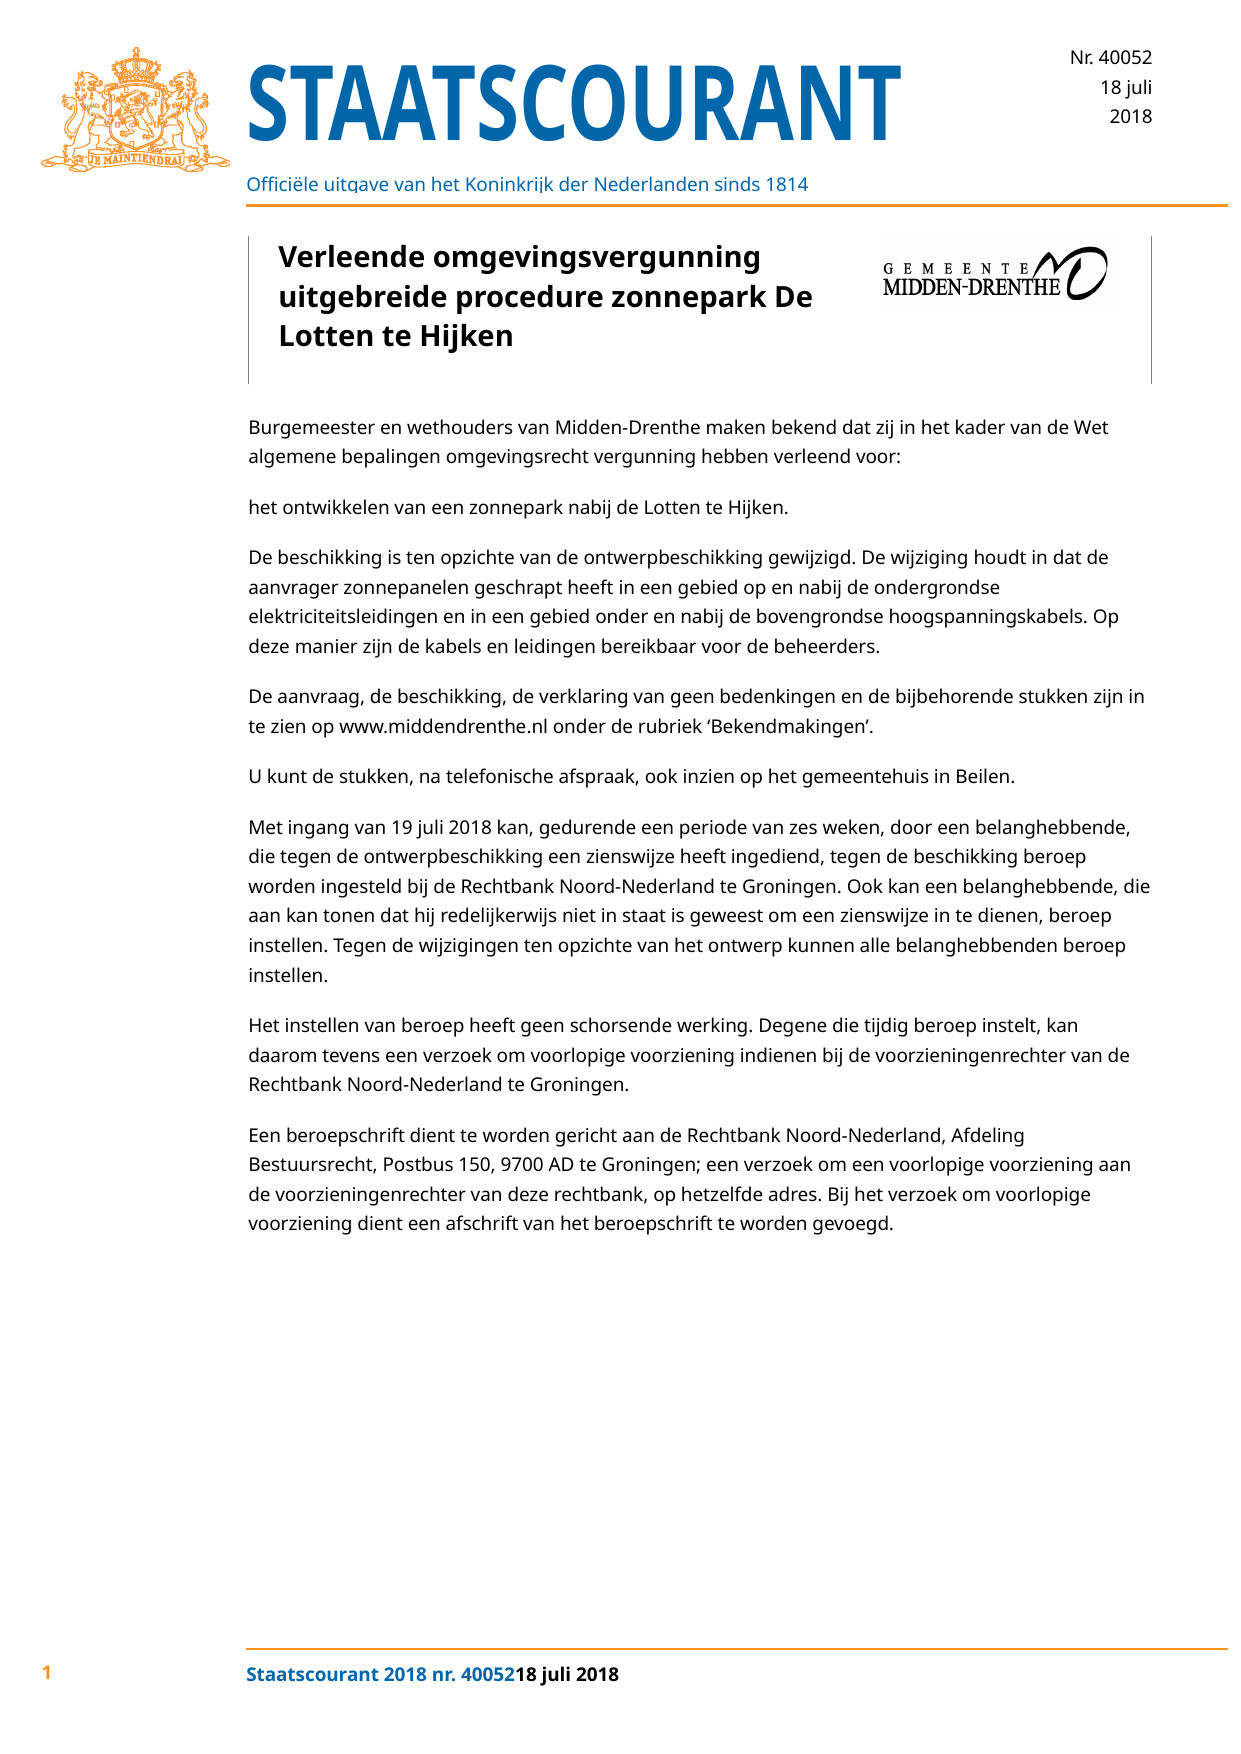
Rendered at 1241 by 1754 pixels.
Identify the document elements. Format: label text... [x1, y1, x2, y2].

picture [41, 47, 231, 172]
text Een beroepschrift dient te worden gericht aan de Rechtbank Noord-Nederland, Afdeling Bestuursrecht, Postbus 150, 9700 AD te Groningen; een verzoek om een voorlopige voorziening aan de voorzieningenrechter van deze rechtbank, op hetzelfde adres. Bij het verzoek om voorlopige voorziening dient een afschrift van het beroepschrift te worden gevoegd. [248, 1122, 1152, 1236]
text Burgemeester en wethouders van Midden-Drenthe maken bekend dat zij in het kader van de Wet algemene bepalingen omgevingsrecht vergunning hebben verleend voor: [248, 414, 1152, 469]
picture [882, 236, 1119, 307]
text het ontwikkelen van een zonnepark nabij de Lotten te Hijken. [248, 494, 1152, 520]
text De beschikking is ten opzichte van de ontwerpbeschikking gewijzigd. De wijziging houdt in dat de aanvrager zonnepanelen geschrapt heeft in een gebied op en nabij de ondergrondse elektriciteitsleidingen en in een gebied onder en nabij de bovengrondse hoogspanningskabels. Op deze manier zijn de kabels en leidingen bereikbaar voor de beheerders. [248, 544, 1152, 659]
text De aanvraag, de beschikking, de verklaring van geen bedenkingen en de bijbehorende stukken zijn in te zien op www.middendrenthe.nl onder de rubriek ‘Bekendmakingen’. [248, 683, 1152, 739]
text U kunt de stukken, na telefonische afspraak, ook inzien op het gemeentehuis in Beilen. [248, 763, 1152, 789]
text Met ingang van 19 juli 2018 kan, gedurende een periode van zes weken, door een belanghebbende, die tegen de ontwerpbeschikking een zienswijze heeft ingediend, tegen de beschikking beroep worden ingesteld bij de Rechtbank Noord-Nederland te Groningen. Ook kan een belanghebbende, die aan kan tonen dat hij redelijkerwijs niet in staat is geweest om een zienswijze in te dienen, beroep instellen. Tegen de wijzigingen ten opzichte van het ontwerp kunnen alle belanghebbenden beroep instellen. [248, 814, 1152, 988]
table_header Verleende omgevingsvergunning uitgebreide procedure zonnepark De Lotten te Hijken [249, 236, 850, 384]
text Het instellen van beroep heeft geen schorsende werking. Degene die tijdig beroep instelt, kan daarom tevens een verzoek om voorlopige voorziening indienen bij de voorzieningenrechter van de Rechtbank Noord-Nederland te Groningen. [248, 1012, 1152, 1097]
table_header [850, 236, 1151, 384]
